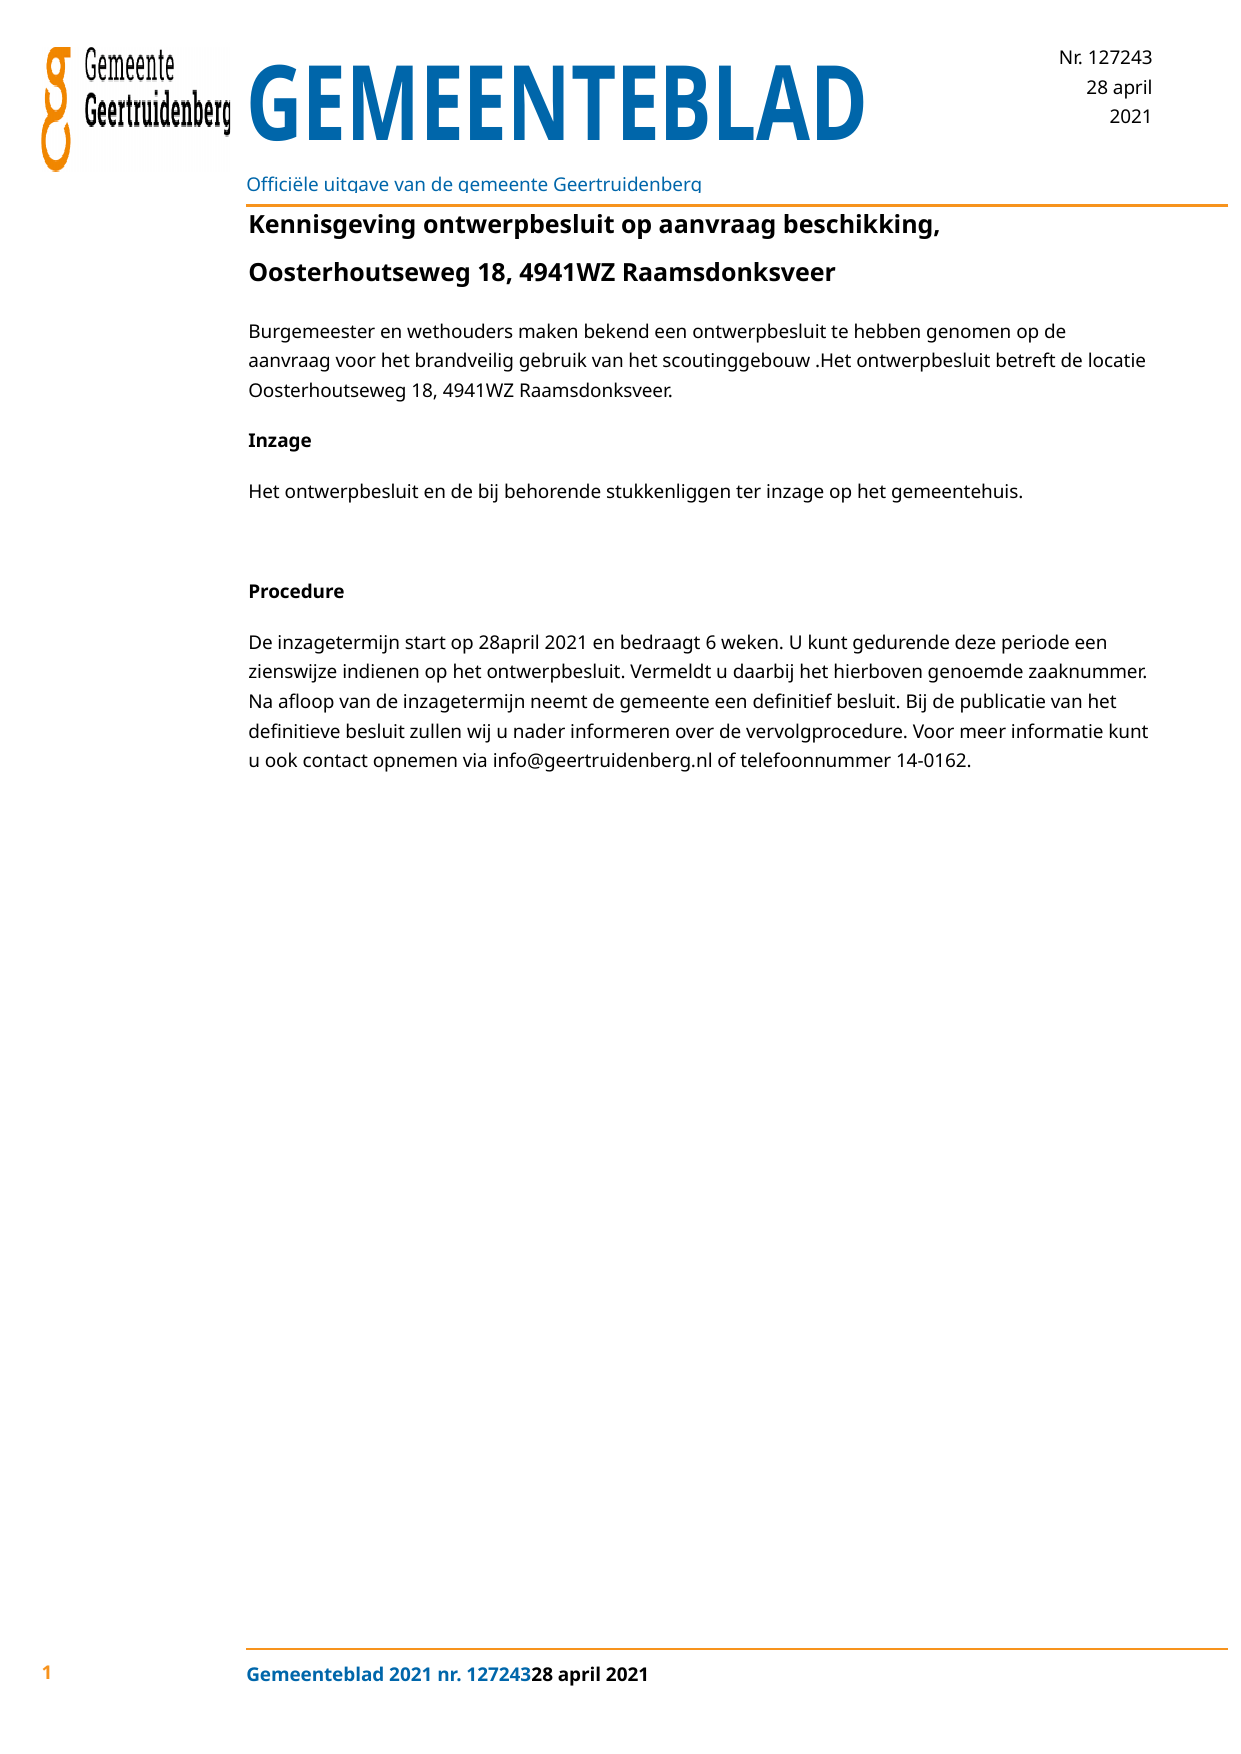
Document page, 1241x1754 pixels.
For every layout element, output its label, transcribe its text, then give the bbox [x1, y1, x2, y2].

text Inzage [248, 427, 1152, 453]
text Het ontwerpbesluit en de bij behorende stukkenliggen ter inzage op het gemeentehuis. [248, 478, 1152, 504]
text De inzagetermijn start op 28april 2021 en bedraagt 6 weken. U kunt gedurende deze periode een zienswijze indienen op het ontwerpbesluit. Vermeldt u daarbij het hierboven genoemde zaaknummer. Na afloop van de inzagetermijn neemt de gemeente een definitief besluit. Bij de publicatie van het definitieve besluit zullen wij u nader informeren over de vervolgprocedure. Voor meer informatie kunt u ook contact opnemen via info@geertruidenberg.nl of telefoonnummer 14-0162. [248, 629, 1152, 773]
text Procedure [248, 579, 1152, 604]
picture [41, 47, 231, 172]
text Burgemeester en wethouders maken bekend een ontwerpbesluit te hebben genomen op de aanvraag voor het brandveilig gebruik van het scoutinggebouw .Het ontwerpbesluit betreft de locatie Oosterhoutseweg 18, 4941WZ Raamsdonksveer. [248, 318, 1152, 403]
text Kennisgeving ontwerpbesluit op aanvraag beschikking, Oosterhoutseweg 18, 4941WZ Raamsdonksveer [248, 207, 1152, 288]
